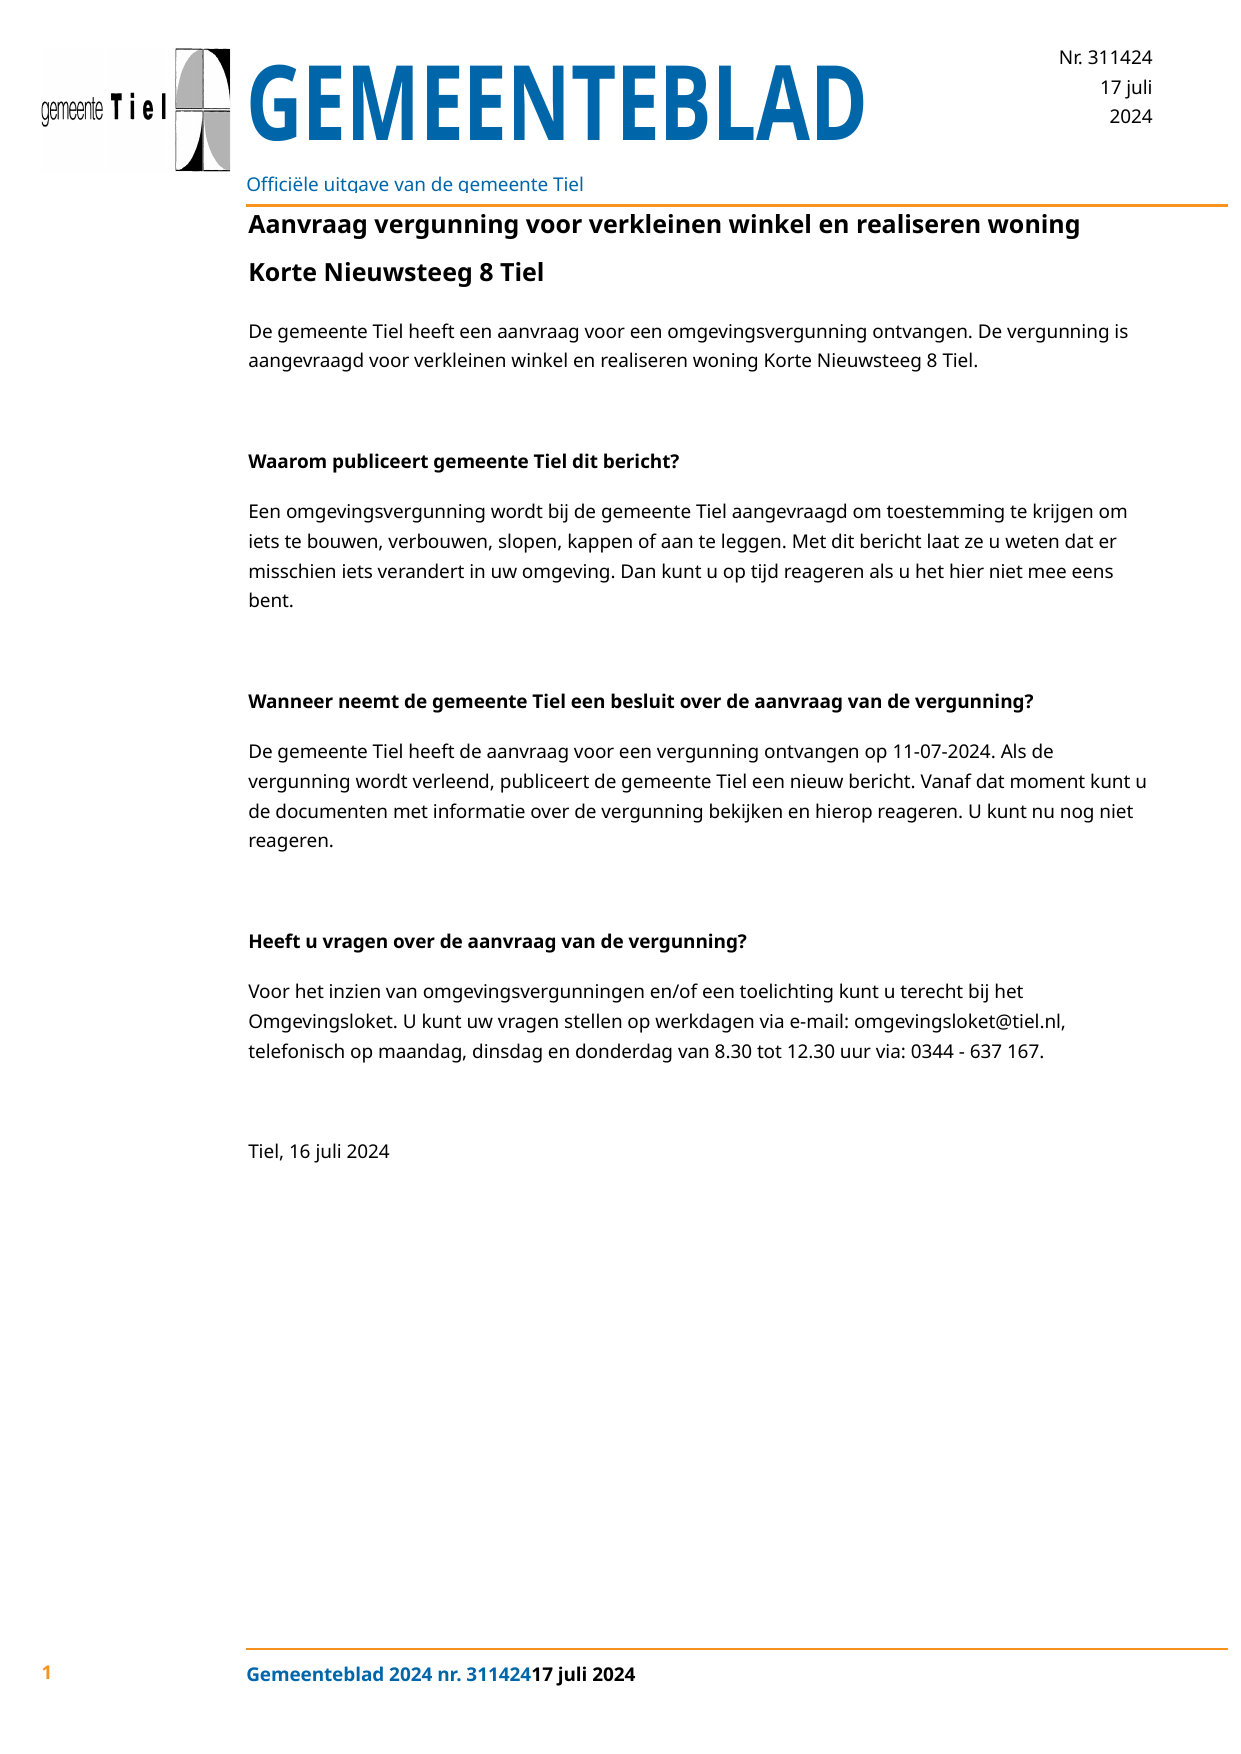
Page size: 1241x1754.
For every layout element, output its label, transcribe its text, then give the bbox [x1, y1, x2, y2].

picture [41, 47, 231, 172]
text De gemeente Tiel heeft een aanvraag voor een omgevingsvergunning ontvangen. De vergunning is aangevraagd voor verkleinen winkel en realiseren woning Korte Nieuwsteeg 8 Tiel. [248, 318, 1152, 373]
text Tiel, 16 juli 2024 [248, 1139, 1152, 1164]
text Waarom publiceert gemeente Tiel dit bericht? [248, 448, 1152, 474]
text Heeft u vragen over de aanvraag van de vergunning? [248, 928, 1152, 954]
text Wanneer neemt de gemeente Tiel een besluit over de aanvraag van de vergunning? [248, 688, 1152, 714]
text De gemeente Tiel heeft de aanvraag voor een vergunning ontvangen op 11-07-2024. Als de vergunning wordt verleend, publiceert de gemeente Tiel een nieuw bericht. Vanaf dat moment kunt u de documenten met informatie over de vergunning bekijken en hierop reageren. U kunt nu nog niet reageren. [248, 739, 1152, 853]
text Een omgevingsvergunning wordt bij de gemeente Tiel aangevraagd om toestemming te krijgen om iets te bouwen, verbouwen, slopen, kappen of aan te leggen. Met dit bericht laat ze u weten dat er misschien iets verandert in uw omgeving. Dan kunt u op tijd reageren als u het hier niet mee eens bent. [248, 499, 1152, 613]
text Aanvraag vergunning voor verkleinen winkel en realiseren woning Korte Nieuwsteeg 8 Tiel [248, 207, 1152, 288]
text Voor het inzien van omgevingsvergunningen en/of een toelichting kunt u terecht bij het Omgevingsloket. U kunt uw vragen stellen op werkdagen via e-mail: omgevingsloket@tiel.nl, telefonisch op maandag, dinsdag en donderdag van 8.30 tot 12.30 uur via: 0344 - 637 167. [248, 979, 1152, 1064]
